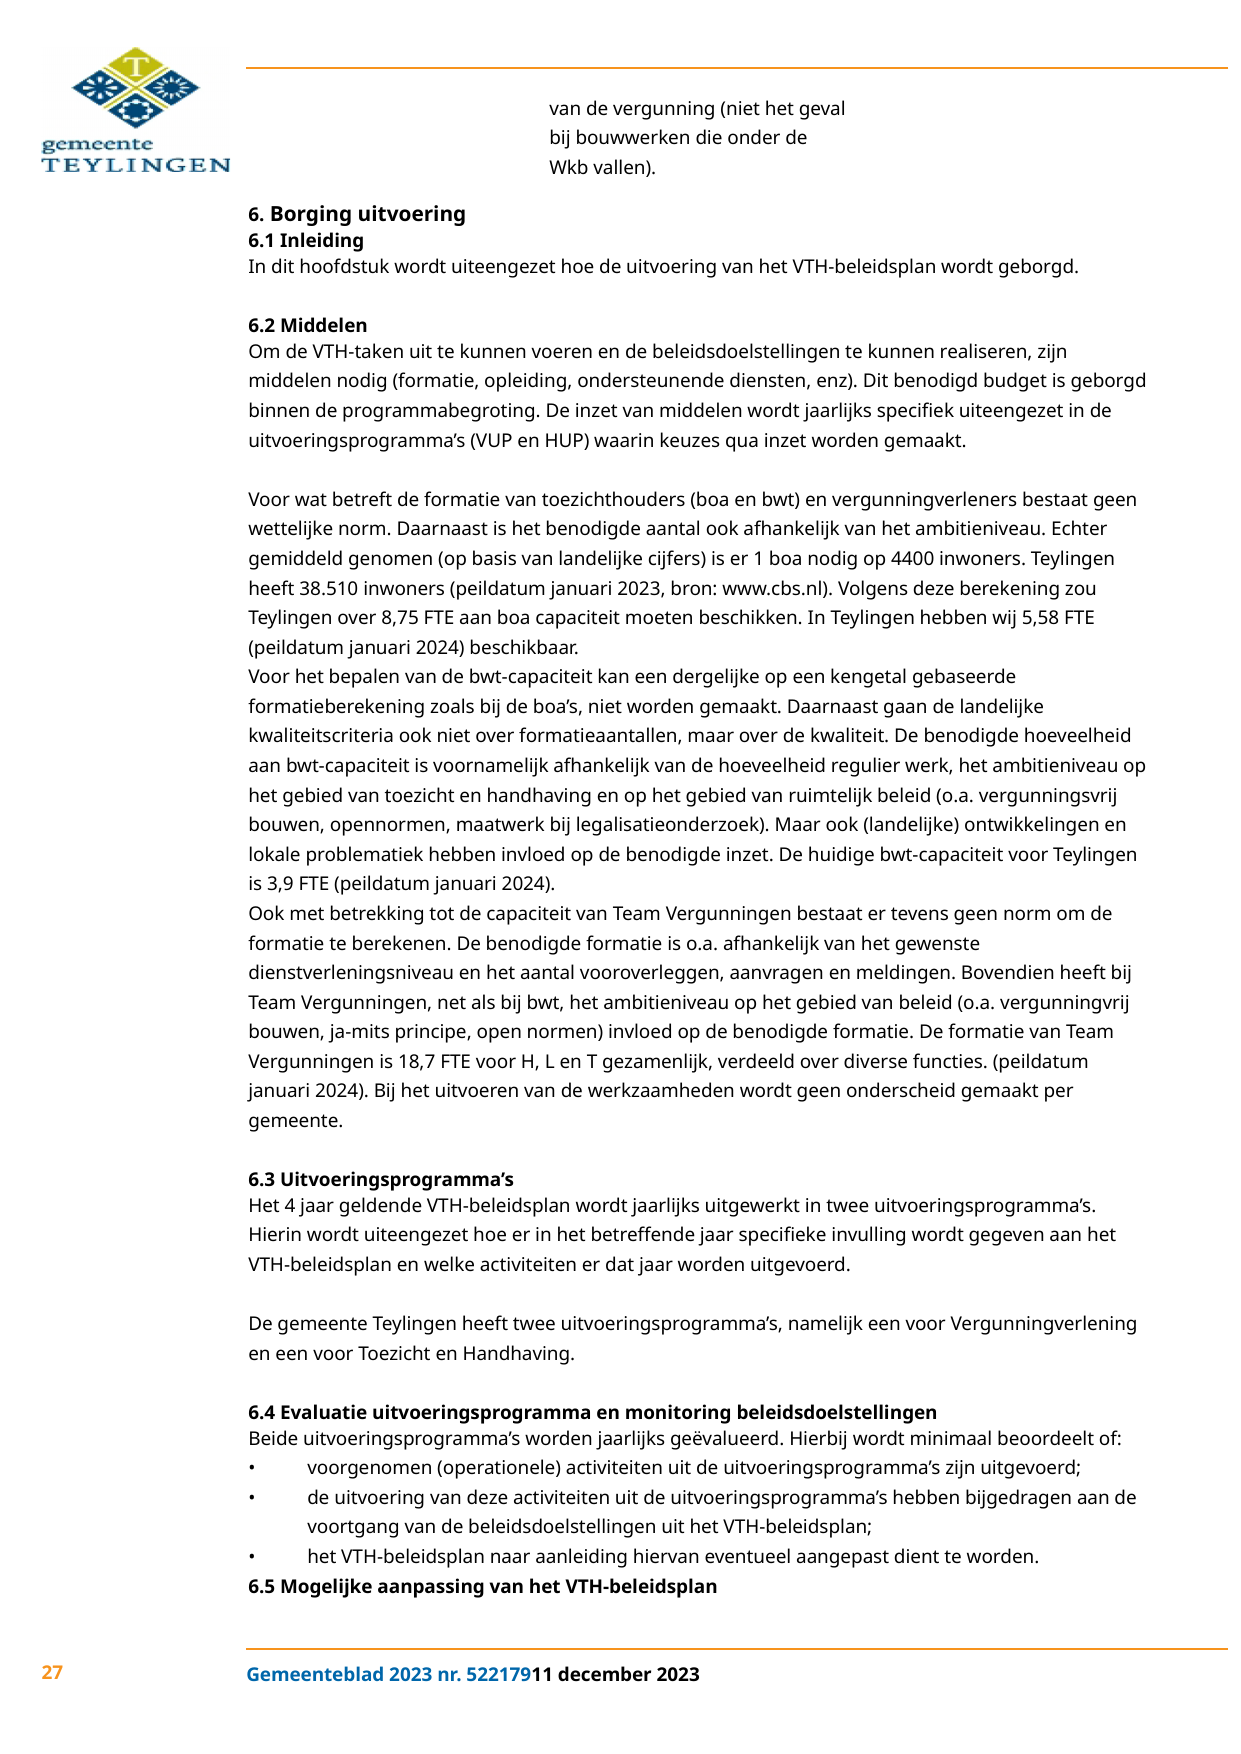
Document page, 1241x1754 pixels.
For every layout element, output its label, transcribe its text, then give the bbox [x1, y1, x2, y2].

text 6.1 Inleiding [248, 227, 1152, 253]
text Om de VTH-taken uit te kunnen voeren en de beleidsdoelstellingen te kunnen realiseren, zijn middelen nodig (formatie, opleiding, ondersteunende diensten, enz). Dit benodigd budget is geborgd binnen de programmabegroting. De inzet van middelen wordt jaarlijks specifiek uiteengezet in de uitvoeringsprogramma’s (VUP en HUP) waarin keuzes qua inzet worden gemaakt. [248, 338, 1152, 452]
text 6.2 Middelen [248, 312, 1152, 338]
table_cell [248, 95, 549, 180]
text 6.4 Evaluatie uitvoeringsprogramma en monitoring beleidsdoelstellingen [248, 1399, 1152, 1425]
text 6.5 Mogelijke aanpassing van het VTH-beleidsplan [248, 1573, 1152, 1598]
picture [41, 47, 231, 172]
text Voor wat betreft de formatie van toezichthouders (boa en bwt) en vergunningverleners bestaat geen wettelijke norm. Daarnaast is het benodigde aantal ook afhankelijk van het ambitieniveau. Echter gemiddeld genomen (op basis van landelijke cijfers) is er 1 boa nodig op 4400 inwoners. Teylingen heeft 38.510 inwoners (peildatum januari 2023, bron: www.cbs.nl). Volgens deze berekening zou Teylingen over 8,75 FTE aan boa capaciteit moeten beschikken. In Teylingen hebben wij 5,58 FTE (peildatum januari 2024) beschikbaar. [248, 486, 1152, 659]
list het VTH-beleidsplan naar aanleiding hiervan eventueel aangepast dient te worden. [248, 1543, 1152, 1569]
table_cell van de vergunning (niet het geval bij bouwwerken die onder de Wkb vallen). [549, 95, 850, 180]
text 6.3 Uitvoeringsprogramma’s [248, 1166, 1152, 1192]
text Het 4 jaar geldende VTH-beleidsplan wordt jaarlijks uitgewerkt in twee uitvoeringsprogramma’s. Hierin wordt uiteengezet hoe er in het betreffende jaar specifieke invulling wordt gegeven aan het VTH-beleidsplan en welke activiteiten er dat jaar worden uitgevoerd. [248, 1192, 1152, 1277]
text Ook met betrekking tot de capaciteit van Team Vergunningen bestaat er tevens geen norm om de formatie te berekenen. De benodigde formatie is o.a. afhankelijk van het gewenste dienstverleningsniveau en het aantal vooroverleggen, aanvragen en meldingen. Bovendien heeft bij Team Vergunningen, net als bij bwt, het ambitieniveau op het gebied van beleid (o.a. vergunningvrij bouwen, ja-mits principe, open normen) invloed op de benodigde formatie. De formatie van Team Vergunningen is 18,7 FTE voor H, L en T gezamenlijk, verdeeld over diverse functies. (peildatum januari 2024). Bij het uitvoeren van de werkzaamheden wordt geen onderscheid gemaakt per gemeente. [248, 900, 1152, 1133]
list voorgenomen (operationele) activiteiten uit de uitvoeringsprogramma’s zijn uitgevoerd; [248, 1454, 1152, 1480]
text Voor het bepalen van de bwt-capaciteit kan een dergelijke op een kengetal gebaseerde formatieberekening zoals bij de boa’s, niet worden gemaakt. Daarnaast gaan de landelijke kwaliteitscriteria ook niet over formatieaantallen, maar over de kwaliteit. De benodigde hoeveelheid aan bwt-capaciteit is voornamelijk afhankelijk van de hoeveelheid regulier werk, het ambitieniveau op het gebied van toezicht en handhaving en op het gebied van ruimtelijk beleid (o.a. vergunningsvrij bouwen, opennormen, maatwerk bij legalisatieonderzoek). Maar ook (landelijke) ontwikkelingen en lokale problematiek hebben invloed op de benodigde inzet. De huidige bwt-capaciteit voor Teylingen is 3,9 FTE (peildatum januari 2024). [248, 663, 1152, 896]
list de uitvoering van deze activiteiten uit de uitvoeringsprogramma’s hebben bijgedragen aan de voortgang van de beleidsdoelstellingen uit het VTH-beleidsplan; [248, 1484, 1152, 1539]
text Beide uitvoeringsprogramma’s worden jaarlijks geëvalueerd. Hierbij wordt minimaal beoordeelt of: [248, 1425, 1152, 1451]
text 6. Borging uitvoering [248, 199, 1152, 227]
text In dit hoofdstuk wordt uiteengezet hoe de uitvoering van het VTH-beleidsplan wordt geborgd. [248, 253, 1152, 279]
text De gemeente Teylingen heeft twee uitvoeringsprogramma’s, namelijk een voor Vergunningverlening en een voor Toezicht en Handhaving. [248, 1310, 1152, 1366]
table_cell [850, 95, 1152, 180]
